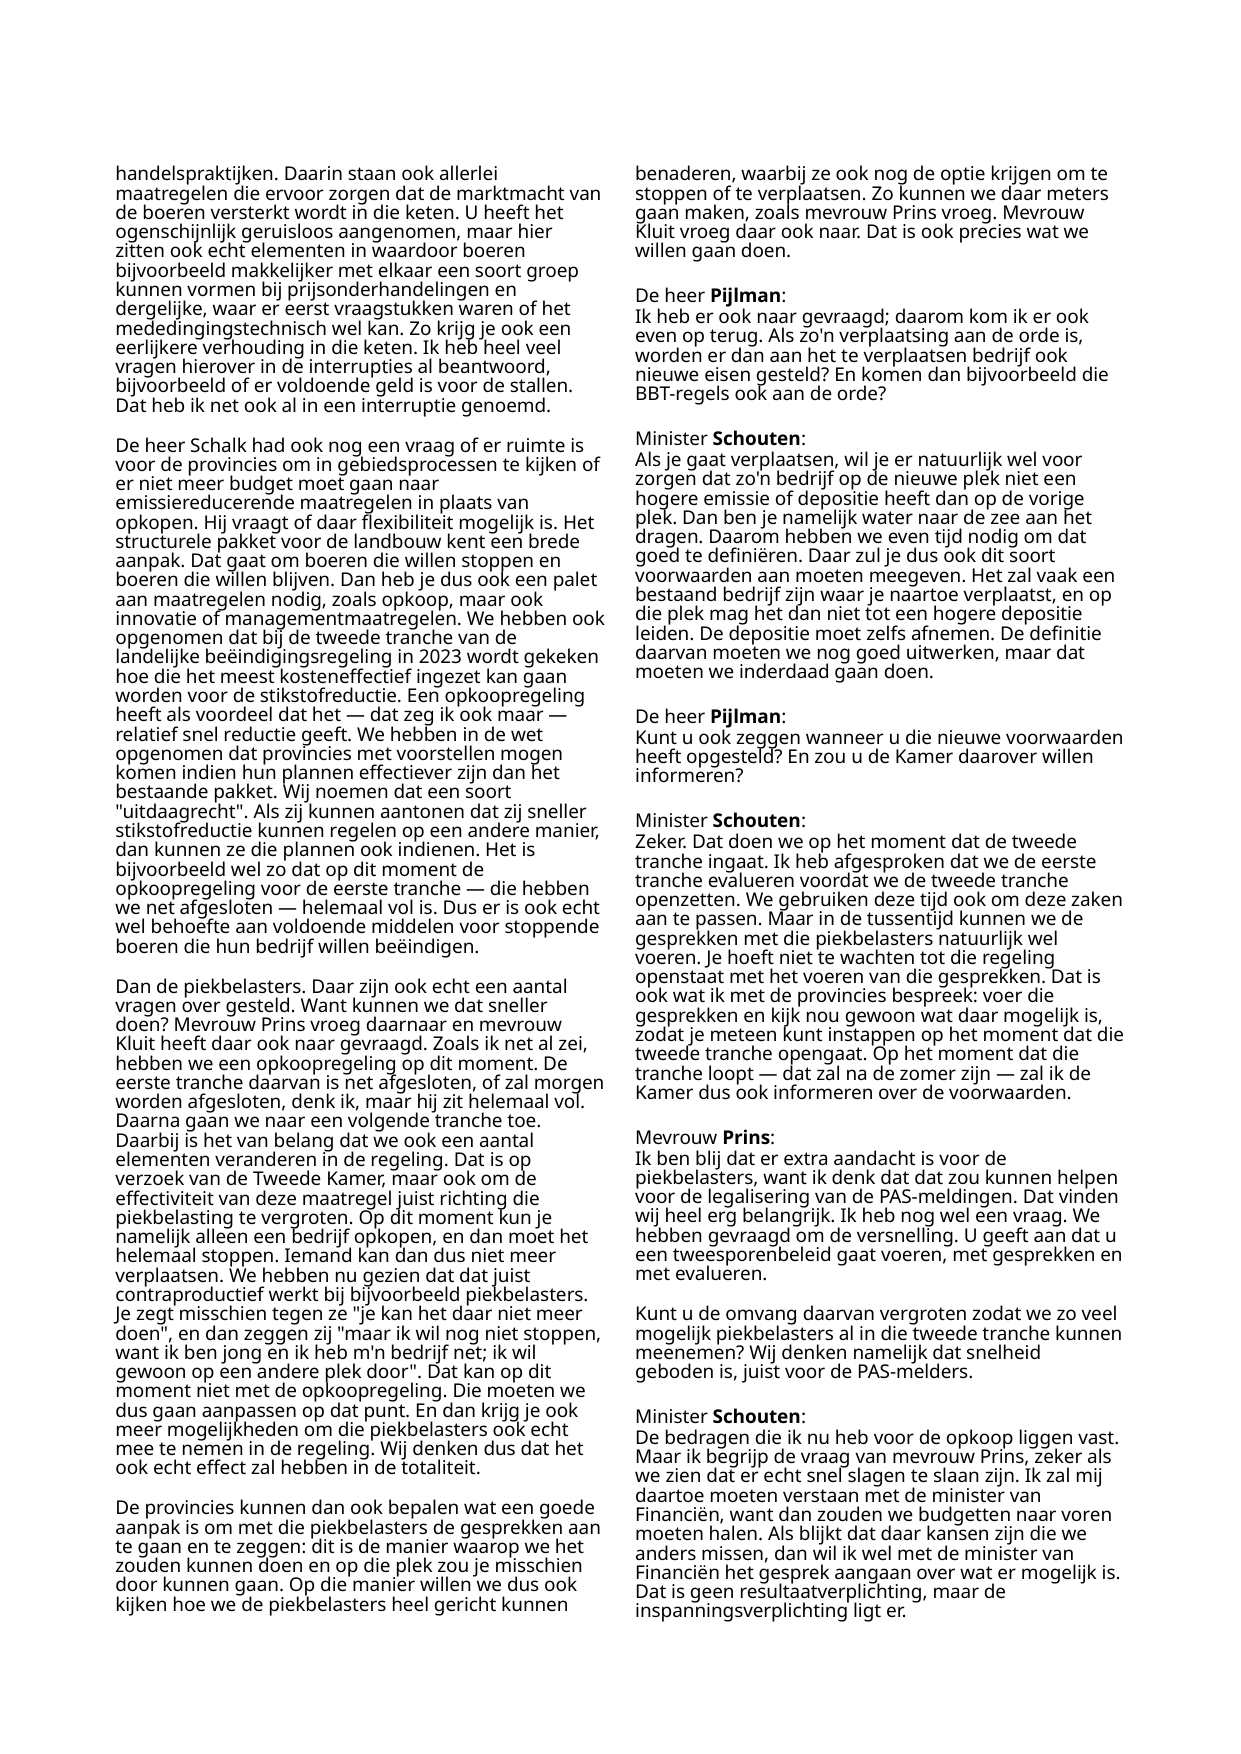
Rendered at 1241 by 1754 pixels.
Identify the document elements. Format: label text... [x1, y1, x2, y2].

text Ik heb er ook naar gevraagd; daarom kom ik er ook even op terug. Als zo'n verplaatsing aan de orde is, worden er dan aan het te verplaatsen bedrijf ook nieuwe eisen gesteld? En komen dan bijvoorbeeld die BBT-regels ook aan de orde? [635, 308, 1125, 404]
text Kunt u ook zeggen wanneer u die nieuwe voorwaarden heeft opgesteld? En zou u de Kamer daarover willen informeren? [635, 729, 1125, 787]
text Minister Schouten: [635, 1403, 1125, 1429]
text Ik ben blij dat er extra aandacht is voor de piekbelasters, want ik denk dat dat zou kunnen helpen voor de legalisering van de PAS-meldingen. Dat vinden wij heel erg belangrijk. Ik heb nog wel een vraag. We hebben gevraagd om de versnelling. U geeft aan dat u een tweesporenbeleid gaat voeren, met gesprekken en met evalueren. [635, 1150, 1125, 1284]
text De bedragen die ik nu heb voor de opkoop liggen vast. Maar ik begrijp de vraag van mevrouw Prins, zeker als we zien dat er echt snel slagen te slaan zijn. Ik zal mij daartoe moeten verstaan met de minister van Financiën, want dan zouden we budgetten naar voren moeten halen. Als blijkt dat daar kansen zijn die we anders missen, dan wil ik wel met de minister van Financiën het gesprek aangaan over wat er mogelijk is. Dat is geen resultaatverplichting, maar de inspanningsverplichting ligt er. [635, 1429, 1125, 1622]
text Mevrouw Prins: [635, 1124, 1125, 1150]
text benaderen, waarbij ze ook nog de optie krijgen om te stoppen of te verplaatsen. Zo kunnen we daar meters gaan maken, zoals mevrouw Prins vroeg. Mevrouw Kluit vroeg daar ook naar. Dat is ook precies wat we willen gaan doen. [635, 165, 1125, 262]
text Kunt u de omvang daarvan vergroten zodat we zo veel mogelijk piekbelasters al in die tweede tranche kunnen meenemen? Wij denken namelijk dat snelheid geboden is, juist voor de PAS-melders. [635, 1305, 1125, 1382]
text De heer Schalk had ook nog een vraag of er ruimte is voor de provincies om in gebiedsprocessen te kijken of er niet meer budget moet gaan naar emissiereducerende maatregelen in plaats van opkopen. Hij vraagt of daar flexibiliteit mogelijk is. Het structurele pakket voor de landbouw kent een brede aanpak. Dat gaat om boeren die willen stoppen en boeren die willen blijven. Dan heb je dus ook een palet aan maatregelen nodig, zoals opkoop, maar ook innovatie of managementmaatregelen. We hebben ook opgenomen dat bij de tweede tranche van de landelijke beëindigingsregeling in 2023 wordt gekeken hoe die het meest kosteneffectief ingezet kan gaan worden voor de stikstofreductie. Een opkoopregeling heeft als voordeel dat het — dat zeg ik ook maar — relatief snel reductie geeft. We hebben in de wet opgenomen dat provincies met voorstellen mogen komen indien hun plannen effectiever zijn dan het bestaande pakket. Wij noemen dat een soort "uitdaagrecht". Als zij kunnen aantonen dat zij sneller stikstofreductie kunnen regelen op een andere manier, dan kunnen ze die plannen ook indienen. Het is bijvoorbeeld wel zo dat op dit moment de opkoopregeling voor de eerste tranche — die hebben we net afgesloten — helemaal vol is. Dus er is ook echt wel behoefte aan voldoende middelen voor stoppende boeren die hun bedrijf willen beëindigen. [115, 437, 605, 957]
text De heer Pijlman: [635, 703, 1125, 729]
text De heer Pijlman: [635, 282, 1125, 308]
text handelspraktijken. Daarin staan ook allerlei maatregelen die ervoor zorgen dat de marktmacht van de boeren versterkt wordt in die keten. U heeft het ogenschijnlijk geruisloos aangenomen, maar hier zitten ook echt elementen in waardoor boeren bijvoorbeeld makkelijker met elkaar een soort groep kunnen vormen bij prijsonderhandelingen en dergelijke, waar er eerst vraagstukken waren of het mededingingstechnisch wel kan. Zo krijg je ook een eerlijkere verhouding in die keten. Ik heb heel veel vragen hierover in de interrupties al beantwoord, bijvoorbeeld of er voldoende geld is voor de stallen. Dat heb ik net ook al in een interruptie genoemd. [115, 165, 605, 416]
text Minister Schouten: [635, 425, 1125, 451]
text Dan de piekbelasters. Daar zijn ook echt een aantal vragen over gesteld. Want kunnen we dat sneller doen? Mevrouw Prins vroeg daarnaar en mevrouw Kluit heeft daar ook naar gevraagd. Zoals ik net al zei, hebben we een opkoopregeling op dit moment. De eerste tranche daarvan is net afgesloten, of zal morgen worden afgesloten, denk ik, maar hij zit helemaal vol. Daarna gaan we naar een volgende tranche toe. Daarbij is het van belang dat we ook een aantal elementen veranderen in de regeling. Dat is op verzoek van de Tweede Kamer, maar ook om de effectiviteit van deze maatregel juist richting die piekbelasting te vergroten. Op dit moment kun je namelijk alleen een bedrijf opkopen, en dan moet het helemaal stoppen. Iemand kan dan dus niet meer verplaatsen. We hebben nu gezien dat dat juist contraproductief werkt bij bijvoorbeeld piekbelasters. Je zegt misschien tegen ze "je kan het daar niet meer doen", en dan zeggen zij "maar ik wil nog niet stoppen, want ik ben jong en ik heb m'n bedrijf net; ik wil gewoon op een andere plek door". Dat kan op dit moment niet met de opkoopregeling. Die moeten we dus gaan aanpassen op dat punt. En dan krijg je ook meer mogelijkheden om die piekbelasters ook echt mee te nemen in de regeling. Wij denken dus dat het ook echt effect zal hebben in de totaliteit. [115, 978, 605, 1479]
text Zeker. Dat doen we op het moment dat de tweede tranche ingaat. Ik heb afgesproken dat we de eerste tranche evalueren voordat we de tweede tranche openzetten. We gebruiken deze tijd ook om deze zaken aan te passen. Maar in de tussentijd kunnen we de gesprekken met die piekbelasters natuurlijk wel voeren. Je hoeft niet te wachten tot die regeling openstaat met het voeren van die gesprekken. Dat is ook wat ik met de provincies bespreek: voer die gesprekken en kijk nou gewoon wat daar mogelijk is, zodat je meteen kunt instappen op het moment dat die tweede tranche opengaat. Op het moment dat die tranche loopt — dat zal na de zomer zijn — zal ik de Kamer dus ook informeren over de voorwaarden. [635, 833, 1125, 1103]
text De provincies kunnen dan ook bepalen wat een goede aanpak is om met die piekbelasters de gesprekken aan te gaan en te zeggen: dit is de manier waarop we het zouden kunnen doen en op die plek zou je misschien door kunnen gaan. Op die manier willen we dus ook kijken hoe we de piekbelasters heel gericht kunnen [115, 1499, 605, 1615]
text Minister Schouten: [635, 808, 1125, 833]
text Als je gaat verplaatsen, wil je er natuurlijk wel voor zorgen dat zo'n bedrijf op de nieuwe plek niet een hogere emissie of depositie heeft dan op de vorige plek. Dan ben je namelijk water naar de zee aan het dragen. Daarom hebben we even tijd nodig om dat goed te definiëren. Daar zul je dus ook dit soort voorwaarden aan moeten meegeven. Het zal vaak een bestaand bedrijf zijn waar je naartoe verplaatst, en op die plek mag het dan niet tot een hogere depositie leiden. De depositie moet zelfs afnemen. De definitie daarvan moeten we nog goed uitwerken, maar dat moeten we inderdaad gaan doen. [635, 451, 1125, 682]
